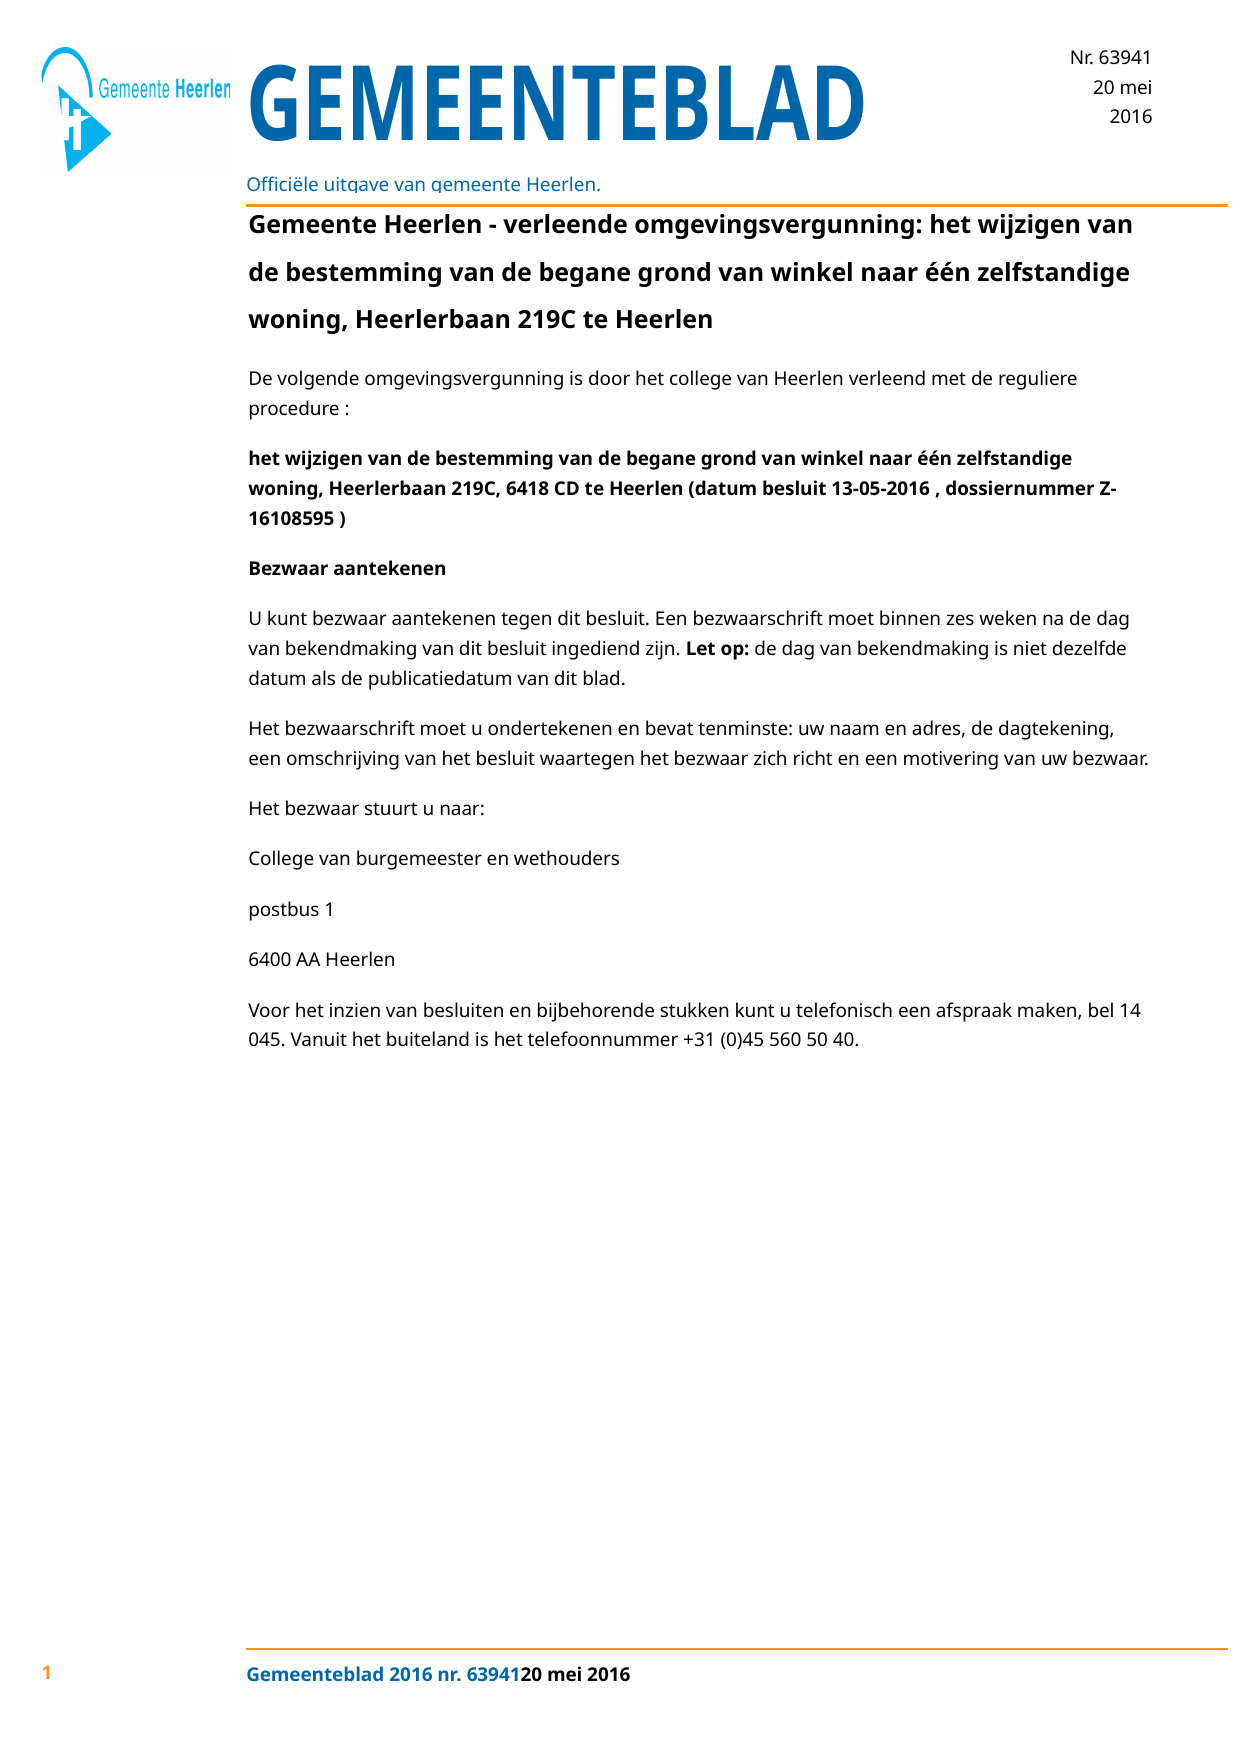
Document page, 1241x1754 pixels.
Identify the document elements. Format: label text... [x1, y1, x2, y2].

text het wijzigen van de bestemming van de begane grond van winkel naar één zelfstandige woning, Heerlerbaan 219C, 6418 CD te Heerlen (datum besluit 13-05-2016 , dossiernummer Z-16108595 ) [248, 446, 1152, 530]
picture [41, 47, 231, 172]
text U kunt bezwaar aantekenen tegen dit besluit. Een bezwaarschrift moet binnen zes weken na de dag van bekendmaking van dit besluit ingediend zijn. Let op: de dag van bekendmaking is niet dezelfde datum als de publicatiedatum van dit blad. [248, 606, 1152, 690]
text Gemeente Heerlen - verleende omgevingsvergunning: het wijzigen van de bestemming van de begane grond van winkel naar één zelfstandige woning, Heerlerbaan 219C te Heerlen [248, 207, 1152, 336]
text Het bezwaar stuurt u naar: [248, 795, 1152, 821]
text De volgende omgevingsvergunning is door het college van Heerlen verleend met de reguliere procedure : [248, 366, 1152, 421]
text Bezwaar aantekenen [248, 555, 1152, 581]
text Voor het inzien van besluiten en bijbehorende stukken kunt u telefonisch een afspraak maken, bel 14 045. Vanuit het buiteland is het telefoonnummer +31 (0)45 560 50 40. [248, 997, 1152, 1052]
text postbus 1 [248, 896, 1152, 922]
text College van burgemeester en wethouders [248, 846, 1152, 871]
text 6400 AA Heerlen [248, 946, 1152, 972]
picture [41, 47, 58, 70]
text Het bezwaarschrift moet u ondertekenen en bevat tenminste: uw naam en adres, de dagtekening, een omschrijving van het besluit waartegen het bezwaar zich richt en een motivering van uw bezwaar. [248, 715, 1152, 770]
